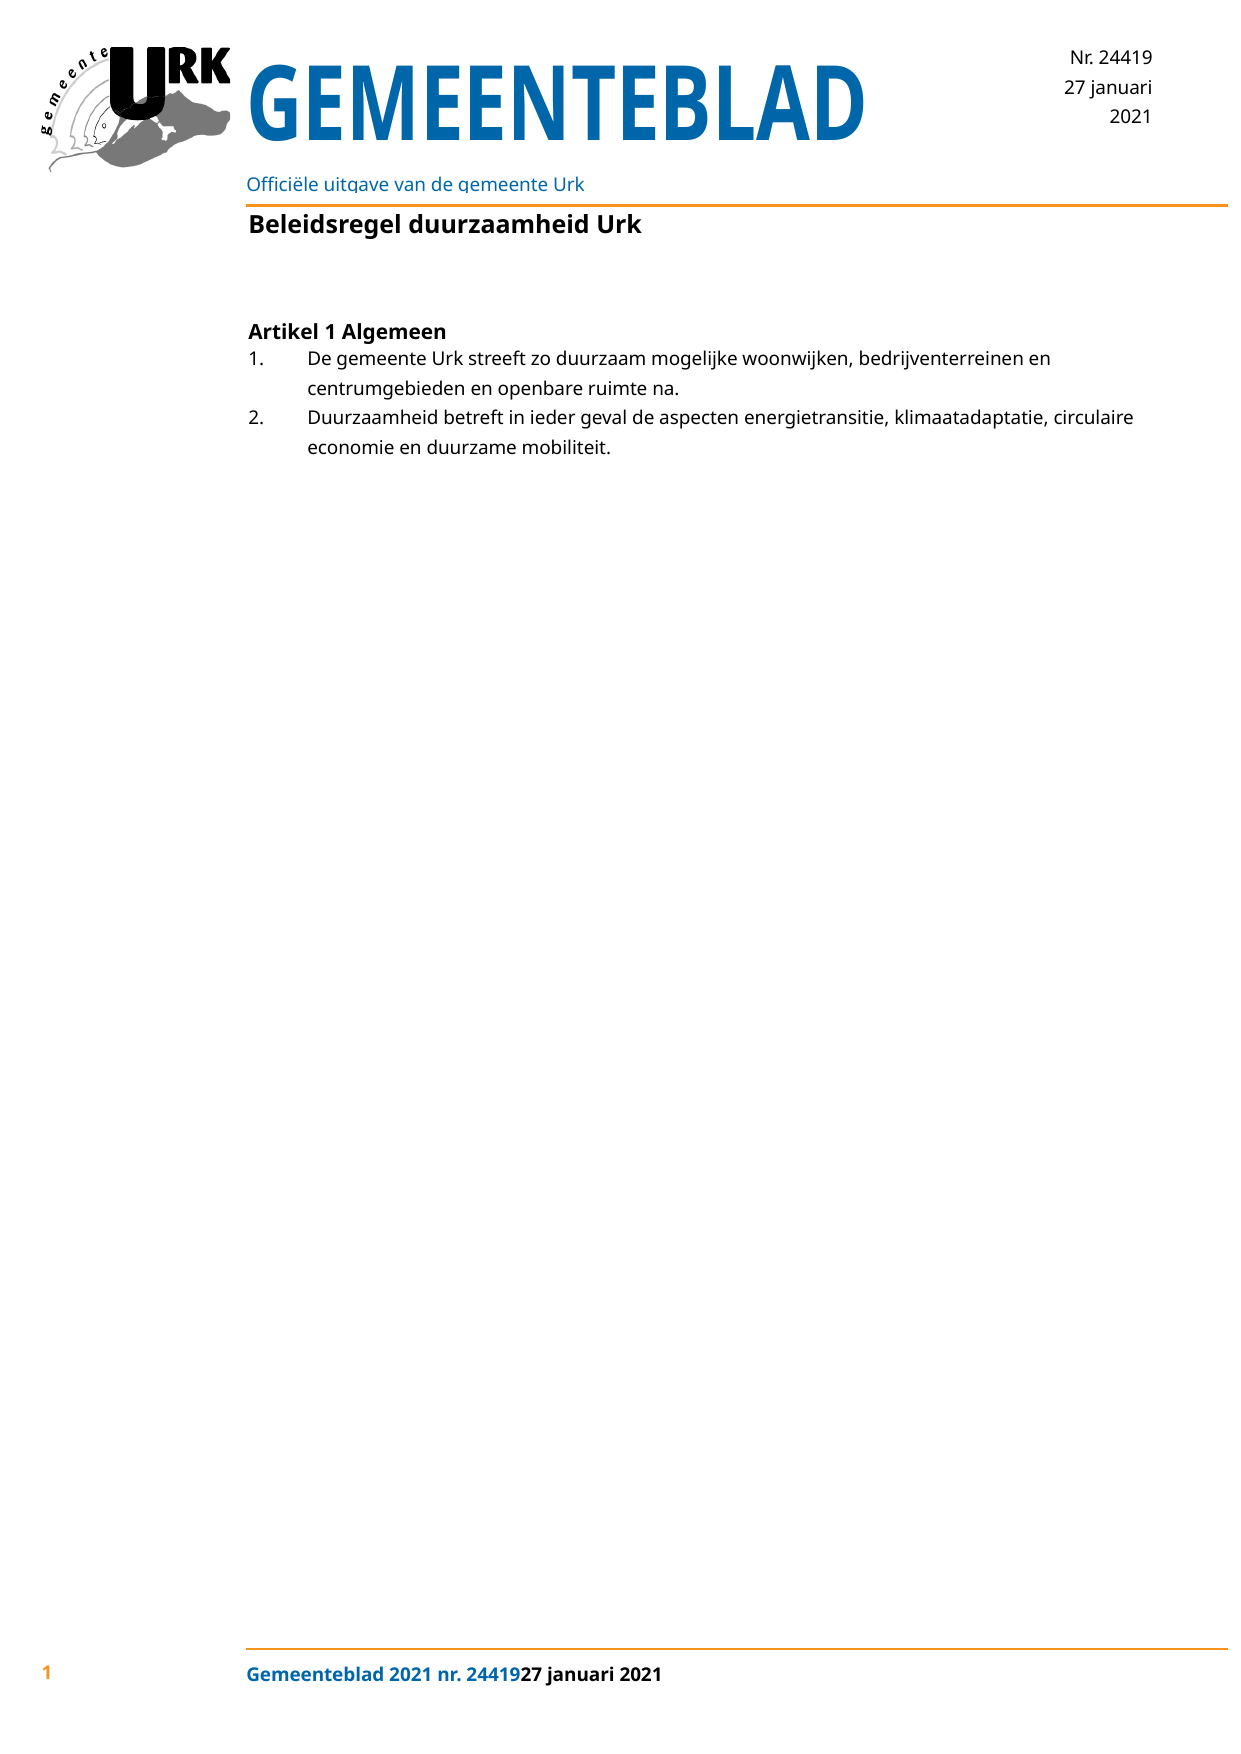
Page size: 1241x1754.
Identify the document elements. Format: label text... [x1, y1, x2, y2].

text Beleidsregel duurzaamheid Urk [248, 207, 1152, 241]
picture [41, 47, 231, 172]
text Artikel 1 Algemeen [248, 317, 1152, 345]
list Duurzaamheid betreft in ieder geval de aspecten energietransitie, klimaatadaptatie, circulaire economie en duurzame mobiliteit. [248, 404, 1152, 460]
list De gemeente Urk streeft zo duurzaam mogelijke woonwijken, bedrijventerreinen en centrumgebieden en openbare ruimte na. [248, 345, 1152, 401]
